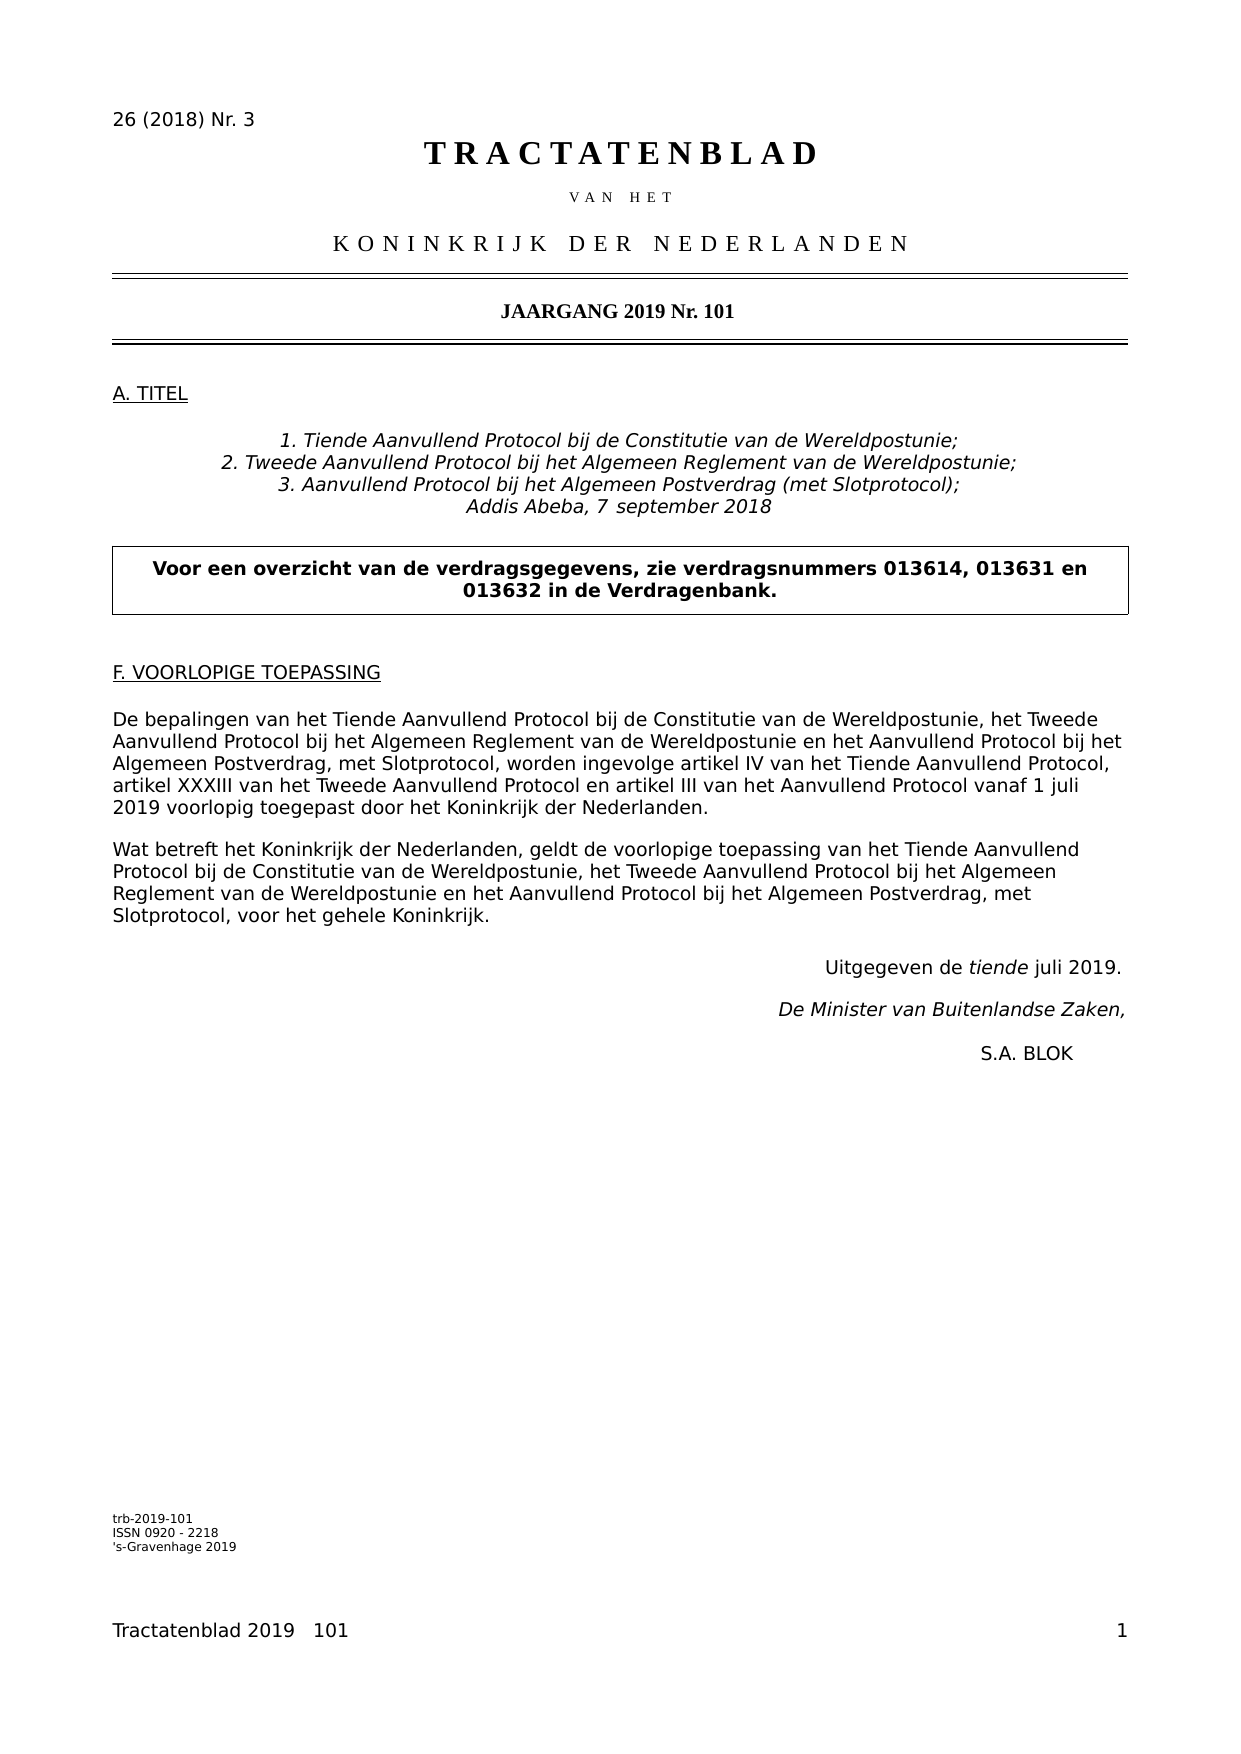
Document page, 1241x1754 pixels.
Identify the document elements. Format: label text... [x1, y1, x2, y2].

text Addis Abeba, 7 september 2018 [112, 496, 1128, 518]
text Wat betreft het Koninkrijk der Nederlanden, geldt de voorlopige toepassing van het Tiende Aanvullend Protocol bij de Constitutie van de Wereldpostunie, het Tweede Aanvullend Protocol bij het Algemeen Reglement van de Wereldpostunie en het Aanvullend Protocol bij het Algemeen Postverdrag, met Slotprotocol, voor het gehele Koninkrijk. [112, 839, 1128, 927]
text De Minister van Buitenlandse Zaken, S.A. BLOK [112, 999, 1128, 1065]
text Uitgegeven de tiende juli 2019. [112, 957, 1128, 979]
subtitle A. TITEL [112, 383, 1128, 405]
text 26 (2018) Nr. 3 [112, 109, 1128, 131]
text 2. Tweede Aanvullend Protocol bij het Algemeen Reglement van de Wereldpostunie; [112, 452, 1128, 474]
text JAARGANG 2019 Nr. 101 [112, 299, 1128, 323]
text ISSN 0920 - 2218 [112, 1526, 346, 1540]
text VAN HET [112, 189, 1128, 206]
text KONINKRIJK DER NEDERLANDEN [112, 229, 1128, 256]
subtitle F. VOORLOPIGE TOEPASSING [112, 662, 1128, 684]
text 3. Aanvullend Protocol bij het Algemeen Postverdrag (met Slotprotocol); [112, 474, 1128, 496]
text De bepalingen van het Tiende Aanvullend Protocol bij de Constitutie van de Wereldpostunie, het Tweede Aanvullend Protocol bij het Algemeen Reglement van de Wereldpostunie en het Aanvullend Protocol bij het Algemeen Postverdrag, met Slotprotocol, worden ingevolge artikel IV van het Tiende Aanvullend Protocol, artikel XXXIII van het Tweede Aanvullend Protocol en artikel III van het Aanvullend Protocol vanaf 1 juli 2019 voorlopig toegepast door het Koninkrijk der Nederlanden. [112, 709, 1128, 819]
text trb-2019-101 [112, 1512, 346, 1526]
text 's-Gravenhage 2019 [112, 1540, 346, 1554]
text 1. Tiende Aanvullend Protocol bij de Constitutie van de Wereldpostunie; [112, 430, 1128, 452]
text TRACTATENBLAD [112, 133, 1128, 172]
